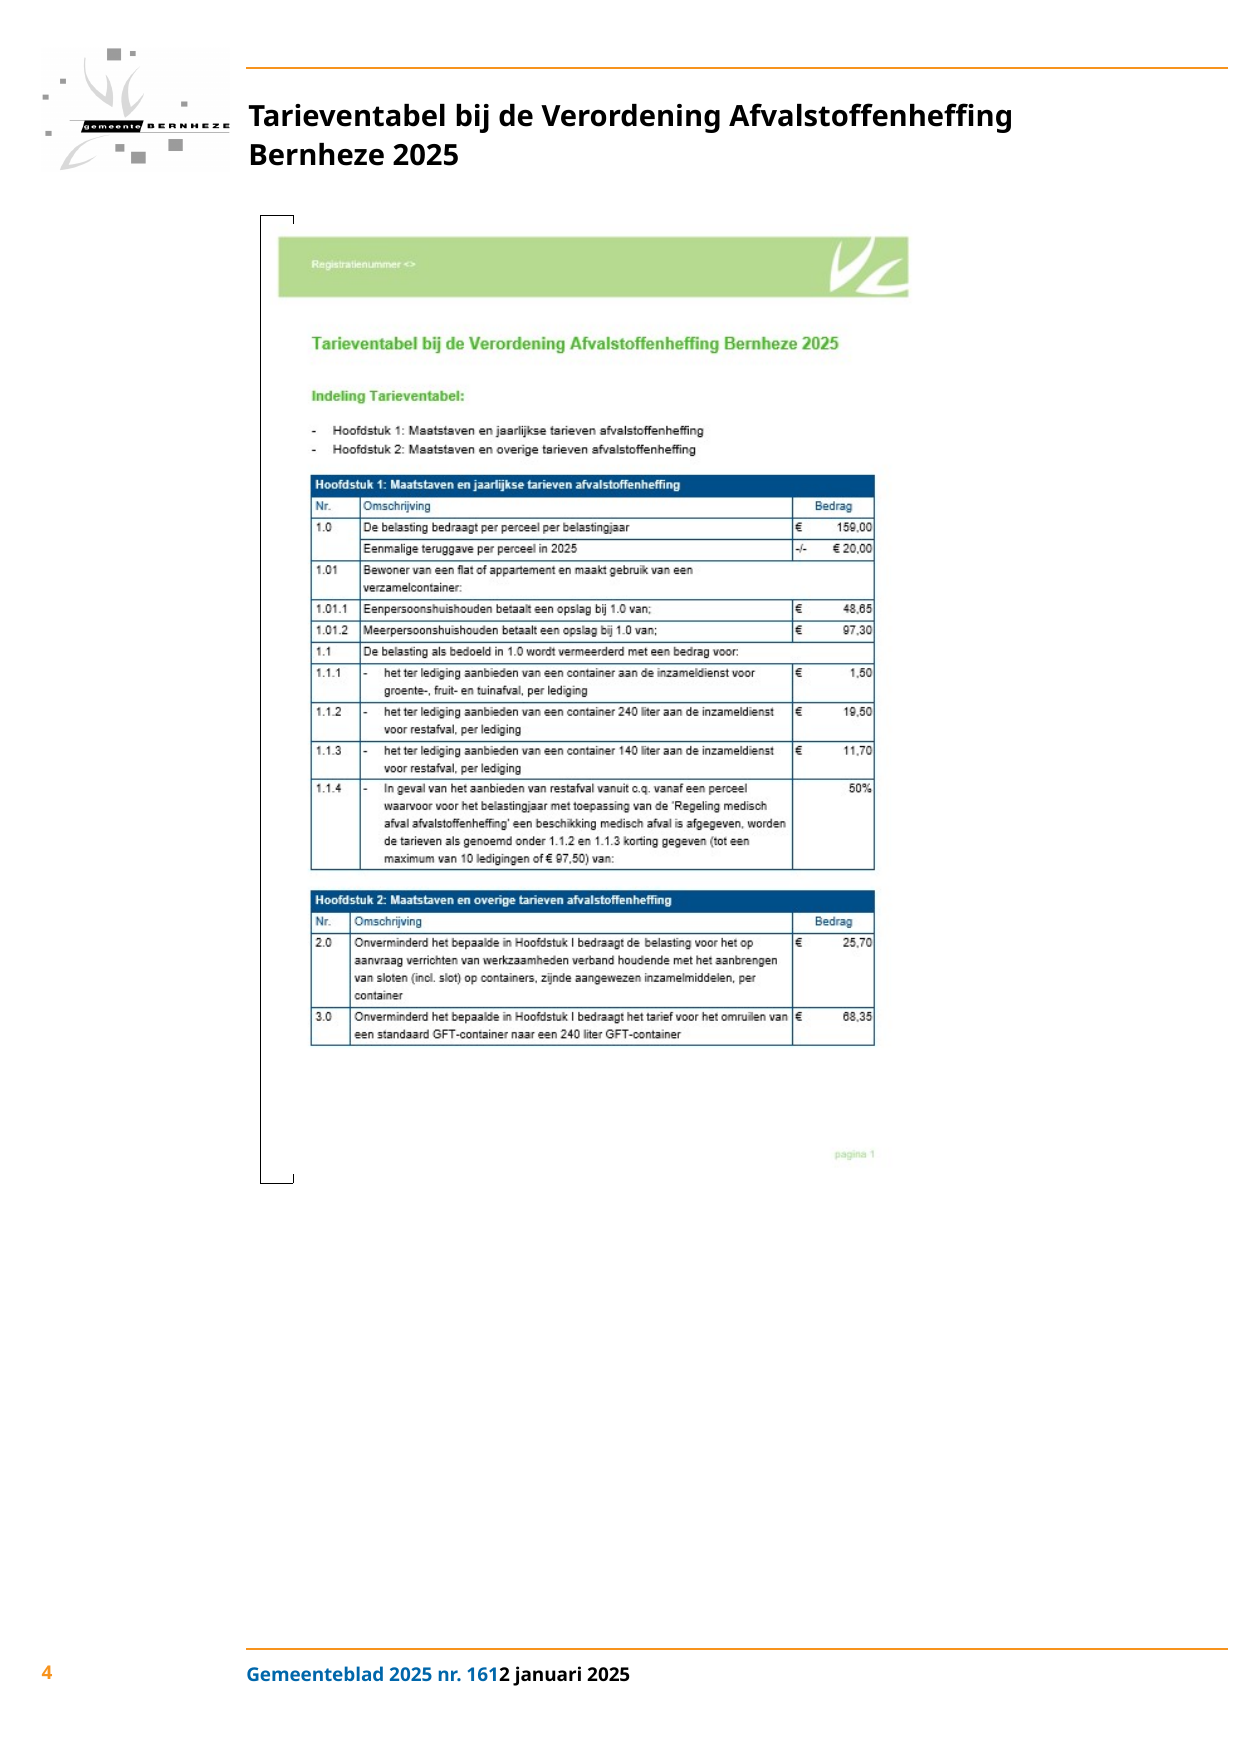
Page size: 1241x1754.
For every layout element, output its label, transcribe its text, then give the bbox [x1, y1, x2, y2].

picture [41, 47, 231, 172]
picture [268, 224, 919, 1174]
text Tarieventabel bij de Verordening Afvalstoffenheffing Bernheze 2025 [248, 95, 1152, 174]
